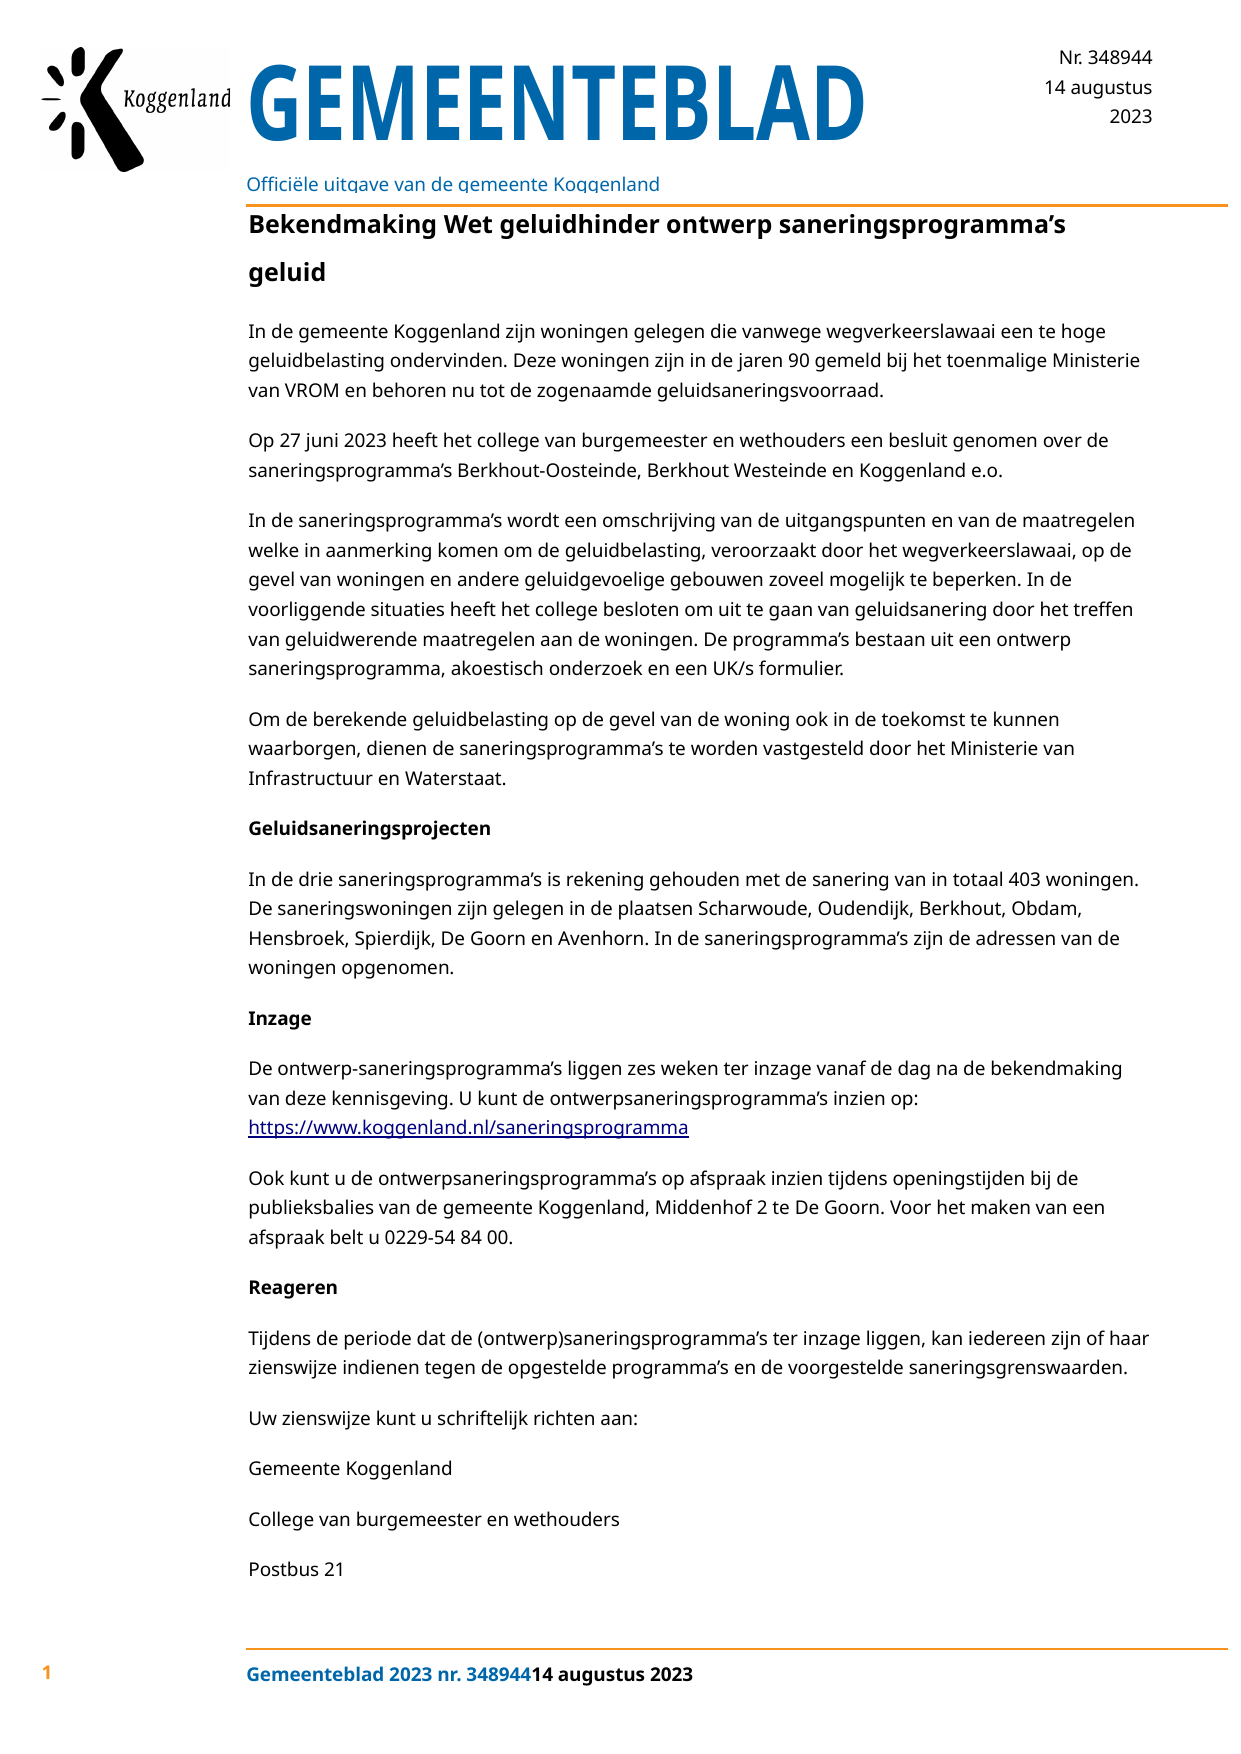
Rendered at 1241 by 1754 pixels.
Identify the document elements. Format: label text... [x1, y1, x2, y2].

text Bekendmaking Wet geluidhinder ontwerp saneringsprogramma’s geluid [248, 207, 1152, 288]
text College van burgemeester en wethouders [248, 1506, 1152, 1532]
text Geluidsaneringsprojecten [248, 815, 1152, 841]
text De ontwerp-saneringsprogramma’s liggen zes weken ter inzage vanaf de dag na de bekendmaking van deze kennisgeving. U kunt de ontwerpsaneringsprogramma’s inzien op: https://www.koggenland.nl/saneringsprogramma [248, 1055, 1152, 1140]
picture [41, 47, 231, 172]
text Op 27 juni 2023 heeft het college van burgemeester en wethouders een besluit genomen over de saneringsprogramma’s Berkhout-Oosteinde, Berkhout Westeinde en Koggenland e.o. [248, 427, 1152, 483]
text Inzage [248, 1005, 1152, 1031]
text In de saneringsprogramma’s wordt een omschrijving van de uitgangspunten en van de maatregelen welke in aanmerking komen om de geluidbelasting, veroorzaakt door het wegverkeerslawaai, op de gevel van woningen en andere geluidgevoelige gebouwen zoveel mogelijk te beperken. In de voorliggende situaties heeft het college besloten om uit te gaan van geluidsanering door het treffen van geluidwerende maatregelen aan de woningen. De programma’s bestaan uit een ontwerp saneringsprogramma, akoestisch onderzoek en een UK/s formulier. [248, 507, 1152, 681]
text Om de berekende geluidbelasting op de gevel van de woning ook in de toekomst te kunnen waarborgen, dienen de saneringsprogramma’s te worden vastgesteld door het Ministerie van Infrastructuur en Waterstaat. [248, 706, 1152, 791]
text Gemeente Koggenland [248, 1455, 1152, 1481]
text Tijdens de periode dat de (ontwerp)saneringsprogramma’s ter inzage liggen, kan iedereen zijn of haar zienswijze indienen tegen de opgestelde programma’s en de voorgestelde saneringsgrenswaarden. [248, 1325, 1152, 1380]
text In de drie saneringsprogramma’s is rekening gehouden met de sanering van in totaal 403 woningen. De saneringswoningen zijn gelegen in de plaatsen Scharwoude, Oudendijk, Berkhout, Obdam, Hensbroek, Spierdijk, De Goorn en Avenhorn. In de saneringsprogramma’s zijn de adressen van de woningen opgenomen. [248, 866, 1152, 980]
text Uw zienswijze kunt u schriftelijk richten aan: [248, 1405, 1152, 1431]
text Postbus 21 [248, 1556, 1152, 1582]
text Reageren [248, 1274, 1152, 1300]
text In de gemeente Koggenland zijn woningen gelegen die vanwege wegverkeerslawaai een te hoge geluidbelasting ondervinden. Deze woningen zijn in de jaren 90 gemeld bij het toenmalige Ministerie van VROM en behoren nu tot de zogenaamde geluidsaneringsvoorraad. [248, 318, 1152, 403]
text Ook kunt u de ontwerpsaneringsprogramma’s op afspraak inzien tijdens openingstijden bij de publieksbalies van de gemeente Koggenland, Middenhof 2 te De Goorn. Voor het maken van een afspraak belt u 0229-54 84 00. [248, 1165, 1152, 1250]
